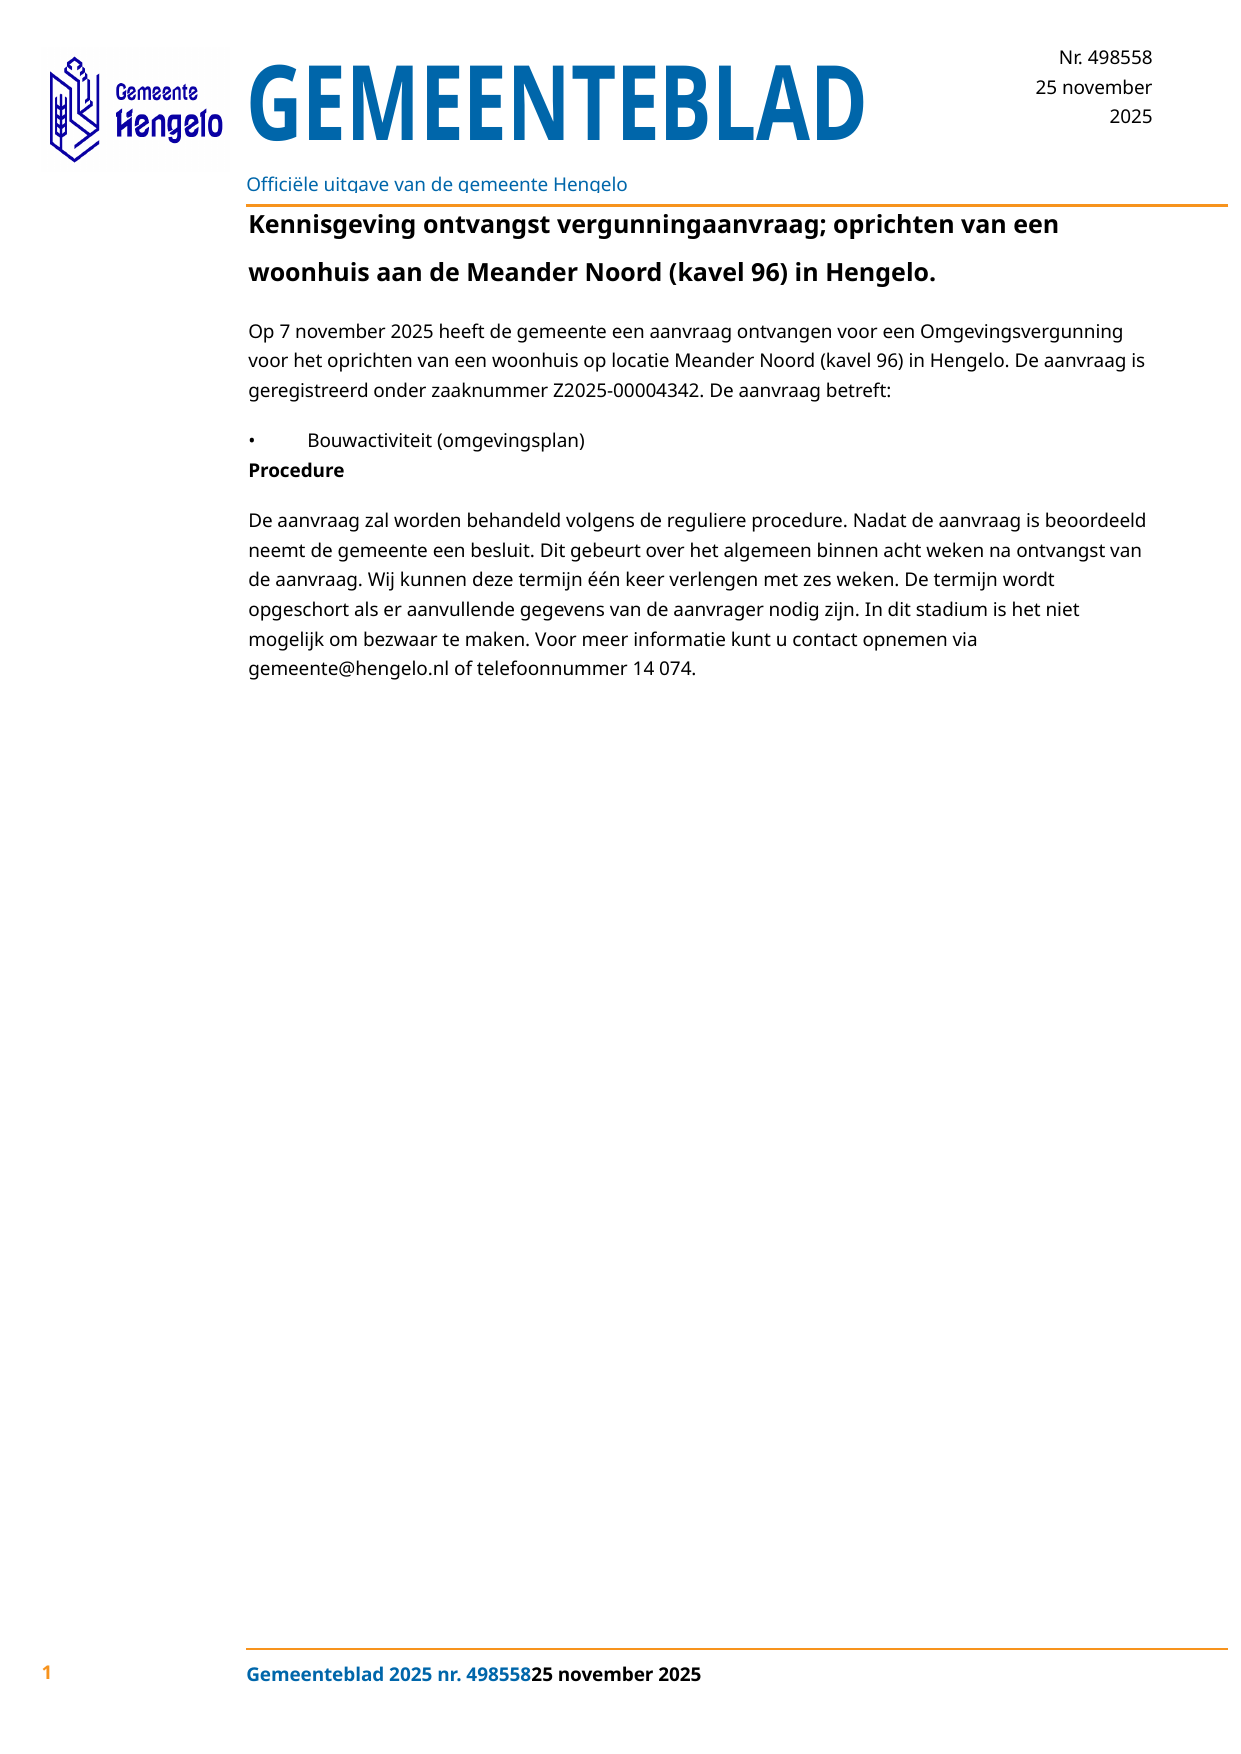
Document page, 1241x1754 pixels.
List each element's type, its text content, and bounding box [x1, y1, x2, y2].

text Kennisgeving ontvangst vergunningaanvraag; oprichten van een woonhuis aan de Meander Noord (kavel 96) in Hengelo. [248, 207, 1152, 288]
list Bouwactiviteit (omgevingsplan) [248, 427, 1152, 453]
picture [41, 47, 231, 172]
text Op 7 november 2025 heeft de gemeente een aanvraag ontvangen voor een Omgevingsvergunning voor het oprichten van een woonhuis op locatie Meander Noord (kavel 96) in Hengelo. De aanvraag is geregistreerd onder zaaknummer Z2025-00004342. De aanvraag betreft: [248, 318, 1152, 403]
text De aanvraag zal worden behandeld volgens de reguliere procedure. Nadat de aanvraag is beoordeeld neemt de gemeente een besluit. Dit gebeurt over het algemeen binnen acht weken na ontvangst van de aanvraag. Wij kunnen deze termijn één keer verlengen met zes weken. De termijn wordt opgeschort als er aanvullende gegevens van de aanvrager nodig zijn. In dit stadium is het niet mogelijk om bezwaar te maken. Voor meer informatie kunt u contact opnemen via gemeente@hengelo.nl of telefoonnummer 14 074. [248, 507, 1152, 681]
text Procedure [248, 457, 1152, 483]
